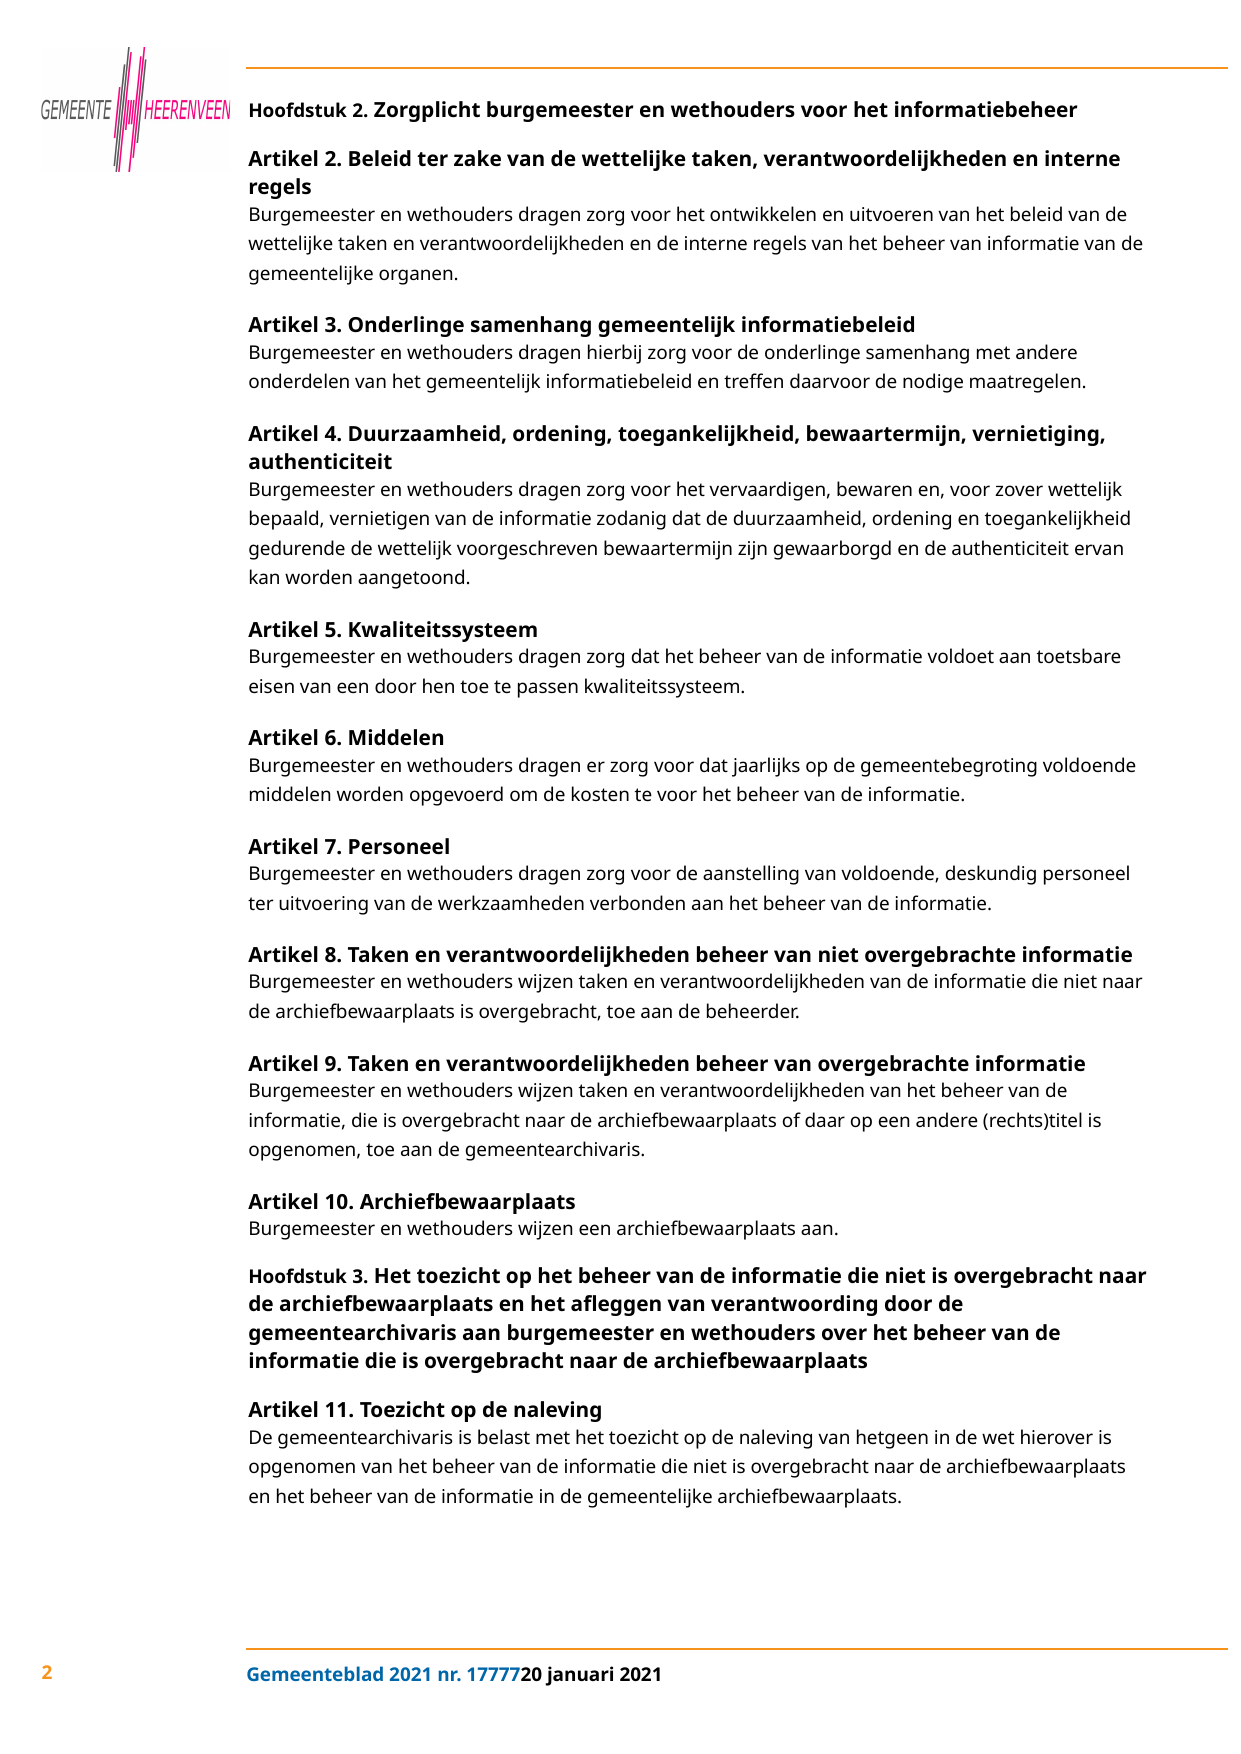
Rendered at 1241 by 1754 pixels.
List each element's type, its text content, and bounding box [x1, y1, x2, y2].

text Artikel 4. Duurzaamheid, ordening, toegankelijkheid, bewaartermijn, vernietiging, authenticiteit [248, 419, 1152, 476]
text Burgemeester en wethouders dragen zorg voor het vervaardigen, bewaren en, voor zover wettelijk bepaald, vernietigen van de informatie zodanig dat de duurzaamheid, ordening en toegankelijkheid gedurende de wettelijk voorgeschreven bewaartermijn zijn gewaarborgd en de authenticiteit ervan kan worden aangetoond. [248, 476, 1152, 590]
text Artikel 8. Taken en verantwoordelijkheden beheer van niet overgebrachte informatie [248, 940, 1152, 969]
text Artikel 11. Toezicht op de naleving [248, 1395, 1152, 1424]
text Artikel 5. Kwaliteitssysteem [248, 615, 1152, 643]
text Artikel 3. Onderlinge samenhang gemeentelijk informatiebeleid [248, 311, 1152, 339]
text Burgemeester en wethouders dragen zorg dat het beheer van de informatie voldoet aan toetsbare eisen van een door hen toe te passen kwaliteitssysteem. [248, 643, 1152, 699]
text De gemeentearchivaris is belast met het toezicht op de naleving van hetgeen in de wet hierover is opgenomen van het beheer van de informatie die niet is overgebracht naar de archiefbewaarplaats en het beheer van de informatie in de gemeentelijke archiefbewaarplaats. [248, 1424, 1152, 1509]
text Burgemeester en wethouders dragen hierbij zorg voor de onderlinge samenhang met andere onderdelen van het gemeentelijk informatiebeleid en treffen daarvoor de nodige maatregelen. [248, 339, 1152, 394]
text Burgemeester en wethouders dragen er zorg voor dat jaarlijks op de gemeentebegroting voldoende middelen worden opgevoerd om de kosten te voor het beheer van de informatie. [248, 752, 1152, 807]
text Artikel 7. Personeel [248, 832, 1152, 860]
text Burgemeester en wethouders dragen zorg voor het ontwikkelen en uitvoeren van het beleid van de wettelijke taken en verantwoordelijkheden en de interne regels van het beheer van informatie van de gemeentelijke organen. [248, 201, 1152, 286]
picture [41, 47, 231, 172]
text Artikel 2. Beleid ter zake van de wettelijke taken, verantwoordelijkheden en interne regels [248, 144, 1152, 201]
text Hoofdstuk 3. Het toezicht op het beheer van de informatie die niet is overgebracht naar de archiefbewaarplaats en het afleggen van verantwoording door de gemeentearchivaris aan burgemeester en wethouders over het beheer van de informatie die is overgebracht naar de archiefbewaarplaats [248, 1261, 1152, 1374]
text Artikel 6. Middelen [248, 723, 1152, 752]
text Burgemeester en wethouders wijzen taken en verantwoordelijkheden van de informatie die niet naar de archiefbewaarplaats is overgebracht, toe aan de beheerder. [248, 969, 1152, 1024]
text Artikel 10. Archiefbewaarplaats [248, 1187, 1152, 1215]
text Burgemeester en wethouders wijzen taken en verantwoordelijkheden van het beheer van de informatie, die is overgebracht naar de archiefbewaarplaats of daar op een andere (rechts)titel is opgenomen, toe aan de gemeentearchivaris. [248, 1077, 1152, 1162]
text Hoofdstuk 2. Zorgplicht burgemeester en wethouders voor het informatiebeheer [248, 95, 1152, 123]
text Burgemeester en wethouders wijzen een archiefbewaarplaats aan. [248, 1215, 1152, 1241]
text Burgemeester en wethouders dragen zorg voor de aanstelling van voldoende, deskundig personeel ter uitvoering van de werkzaamheden verbonden aan het beheer van de informatie. [248, 860, 1152, 916]
text Artikel 9. Taken en verantwoordelijkheden beheer van overgebrachte informatie [248, 1049, 1152, 1077]
